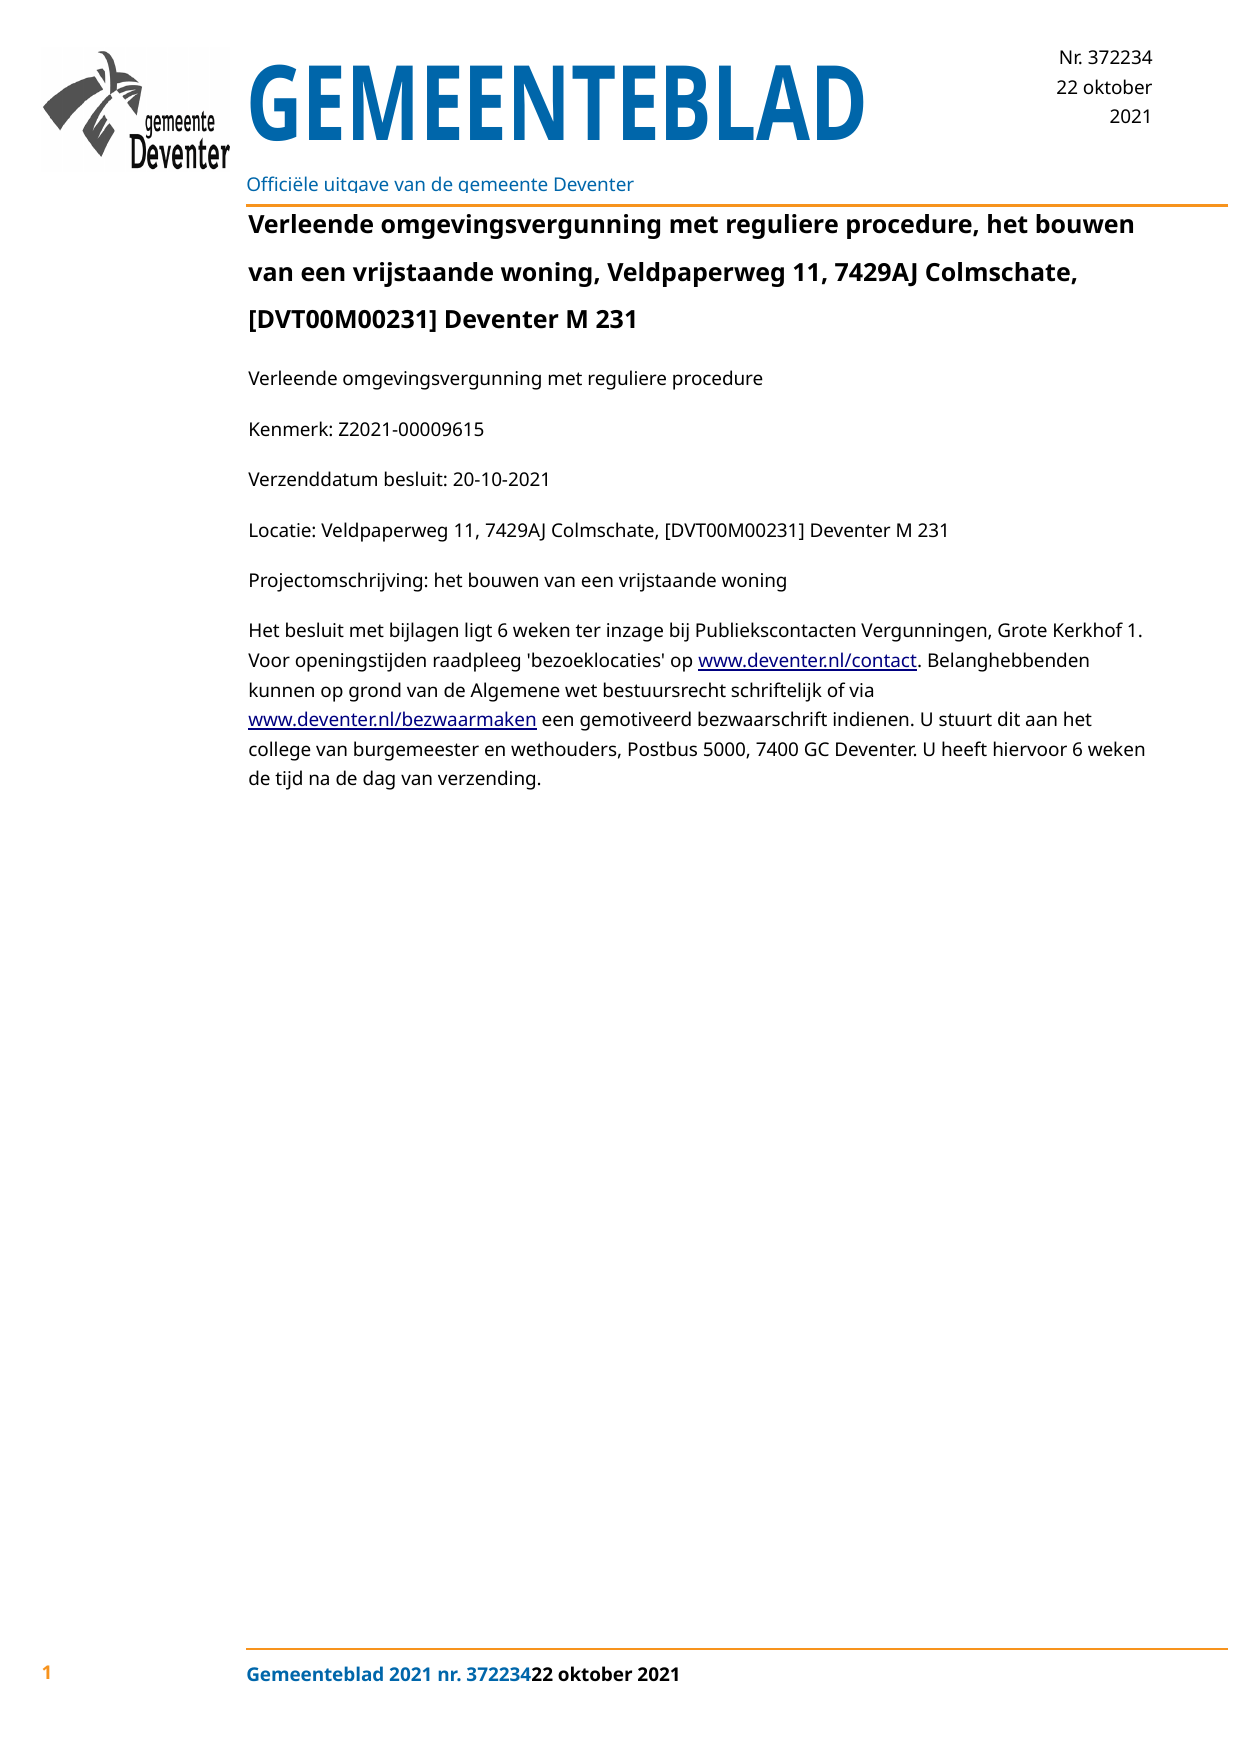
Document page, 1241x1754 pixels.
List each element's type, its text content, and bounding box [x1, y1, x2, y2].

text Verleende omgevingsvergunning met reguliere procedure [248, 366, 1152, 391]
text Projectomschrijving: het bouwen van een vrijstaande woning [248, 567, 1152, 593]
text Verleende omgevingsvergunning met reguliere procedure, het bouwen van een vrijstaande woning, Veldpaperweg 11, 7429AJ Colmschate, [DVT00M00231] Deventer M 231 [248, 207, 1152, 336]
text Het besluit met bijlagen ligt 6 weken ter inzage bij Publiekscontacten Vergunningen, Grote Kerkhof 1. Voor openingstijden raadpleeg 'bezoeklocaties' op www.deventer.nl/contact. Belanghebbenden kunnen op grond van de Algemene wet bestuursrecht schriftelijk of via www.deventer.nl/bezwaarmaken een gemotiveerd bezwaarschrift indienen. U stuurt dit aan het college van burgemeester en wethouders, Postbus 5000, 7400 GC Deventer. U heeft hiervoor 6 weken de tijd na de dag van verzending. [248, 618, 1152, 791]
text Locatie: Veldpaperweg 11, 7429AJ Colmschate, [DVT00M00231] Deventer M 231 [248, 517, 1152, 542]
text Kenmerk: Z2021-00009615 [248, 416, 1152, 442]
text Verzenddatum besluit: 20-10-2021 [248, 466, 1152, 492]
picture [41, 47, 231, 172]
